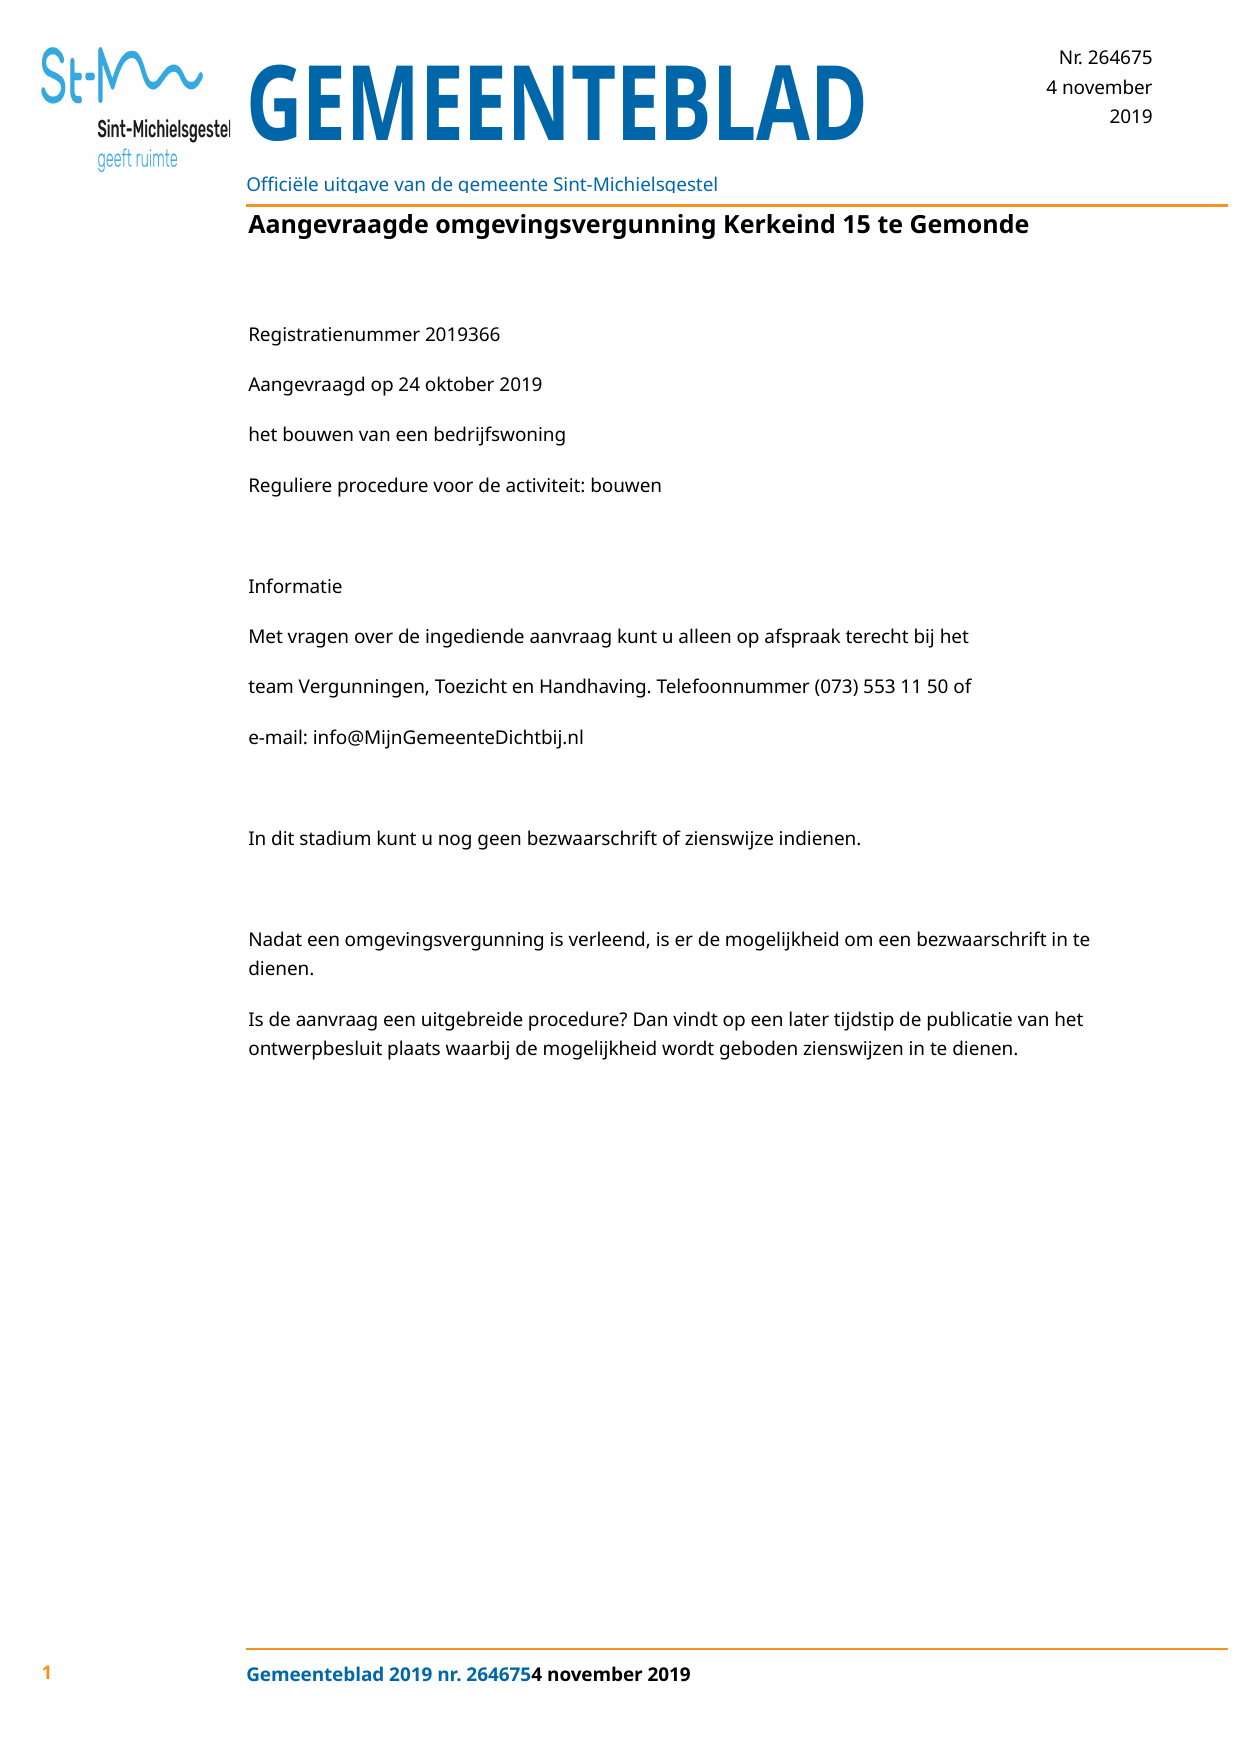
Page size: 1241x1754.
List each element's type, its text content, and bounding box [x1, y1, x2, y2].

text Met vragen over de ingediende aanvraag kunt u alleen op afspraak terecht bij het [248, 623, 1152, 649]
text Is de aanvraag een uitgebreide procedure? Dan vindt op een later tijdstip de publicatie van het ontwerpbesluit plaats waarbij de mogelijkheid wordt geboden zienswijzen in te dienen. [248, 1006, 1152, 1061]
text Registratienummer 2019366 [248, 321, 1152, 346]
text e-mail: info@MijnGemeenteDichtbij.nl [248, 724, 1152, 750]
text het bouwen van een bedrijfswoning [248, 422, 1152, 447]
text team Vergunningen, Toezicht en Handhaving. Telefoonnummer (073) 553 11 50 of [248, 674, 1152, 699]
text Aangevraagde omgevingsvergunning Kerkeind 15 te Gemonde [248, 207, 1152, 241]
text In dit stadium kunt u nog geen bezwaarschrift of zienswijze indienen. [248, 825, 1152, 851]
text Nadat een omgevingsvergunning is verleend, is er de mogelijkheid om een bezwaarschrift in te dienen. [248, 926, 1152, 981]
text Informatie [248, 573, 1152, 598]
picture [41, 47, 231, 172]
text Reguliere procedure voor de activiteit: bouwen [248, 472, 1152, 498]
text Aangevraagd op 24 oktober 2019 [248, 371, 1152, 397]
